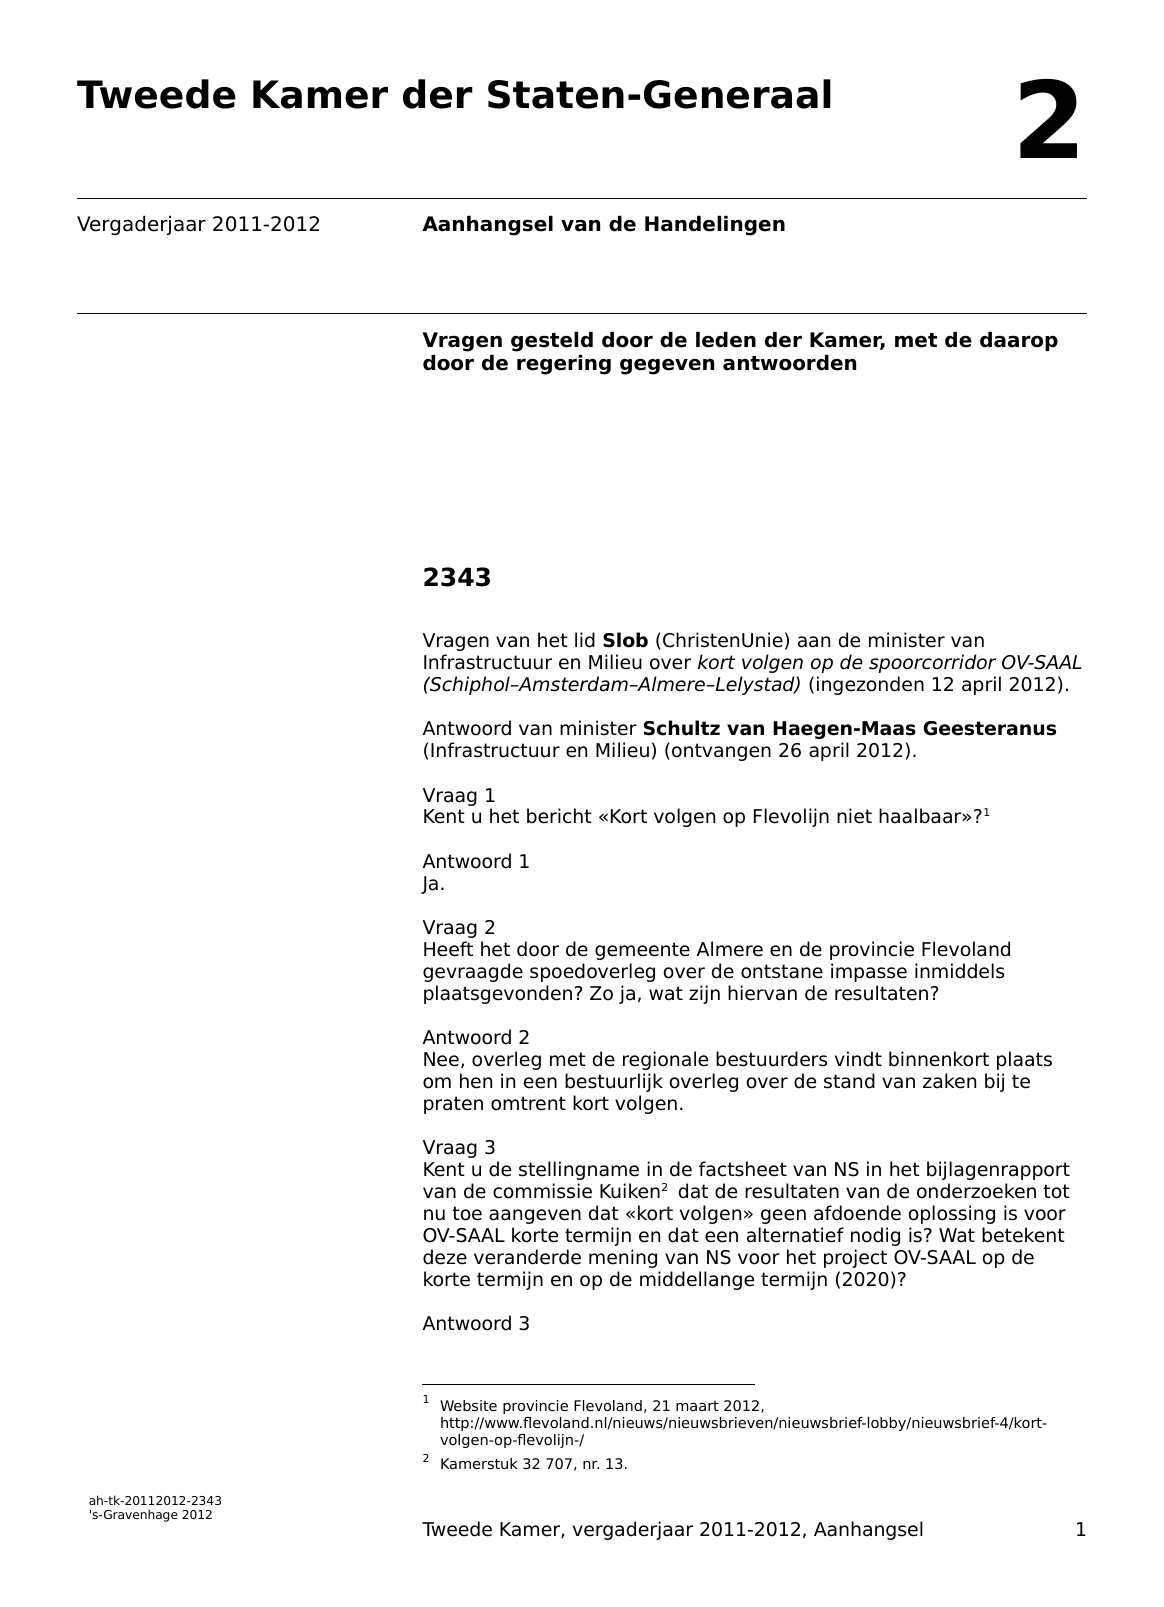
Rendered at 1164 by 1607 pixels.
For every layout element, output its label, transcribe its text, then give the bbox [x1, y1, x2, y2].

text Antwoord van minister Schultz van Haegen-Maas Geesteranus (Infrastructuur en Milieu) (ontvangen 26 april 2012). [422, 718, 1087, 762]
text Kent u de stellingname in de factsheet van NS in het bijlagenrapport van de commissie Kuiken dat de resultaten van de onderzoeken tot nu toe aangeven dat «kort volgen» geen afdoende oplossing is voor OV-SAAL korte termijn en dat een alternatief nodig is? Wat betekent deze veranderde mening van NS voor het project OV-SAAL op de korte termijn en op de middellange termijn (2020)? [422, 1159, 1087, 1291]
table_cell Vergaderjaar 2011-2012 [77, 199, 422, 313]
text Heeft het door de gemeente Almere en de provincie Flevoland gevraagde spoedoverleg over de ontstane impasse inmiddels plaatsgevonden? Zo ja, wat zijn hiervan de resultaten? [422, 939, 1087, 1005]
table_cell Aanhangsel van de Handelingen [422, 199, 1087, 313]
text Nee, overleg met de regionale bestuurders vindt binnenkort plaats om hen in een bestuurlijk overleg over de stand van zaken bij te praten omtrent kort volgen. [422, 1049, 1087, 1115]
text Vraag 3 [422, 1137, 1087, 1159]
text ah-tk-20112012-2343 [88, 1494, 323, 1508]
text Vraag 1 [422, 784, 1087, 806]
text Antwoord 1 [422, 851, 1087, 873]
table_cell [77, 314, 422, 375]
text Vragen van het lid Slob (ChristenUnie) aan de minister van Infrastructuur en Milieu over kort volgen op de spoorcorridor OV-SAAL (Schiphol–Amsterdam–Almere–Lelystad) (ingezonden 12 april 2012). [422, 630, 1087, 696]
text Ja. [422, 873, 1087, 894]
text Antwoord 3 [422, 1313, 1087, 1335]
text Website provincie Flevoland, 21 maart 2012, http://www.flevoland.nl/nieuws/nieuwsbrieven/nieuwsbrief-lobby/nieuwsbrief-4/kort-volgen-op-flevolijn-/ [422, 1393, 1087, 1449]
table_header 2 [886, 59, 1087, 198]
table_header Tweede Kamer der Staten-Generaal [77, 59, 886, 198]
text Kamerstuk 32 707, nr. 13. [422, 1452, 1087, 1474]
text 's-Gravenhage 2012 [88, 1508, 323, 1522]
text Antwoord 2 [422, 1027, 1087, 1049]
table_cell Vragen gesteld door de leden der Kamer, met de daarop door de regering gegeven antwoorden [422, 314, 1087, 375]
text Vraag 2 [422, 917, 1087, 939]
text 2343 [422, 563, 1087, 592]
text Kent u het bericht «Kort volgen op Flevolijn niet haalbaar»? [422, 806, 1087, 828]
